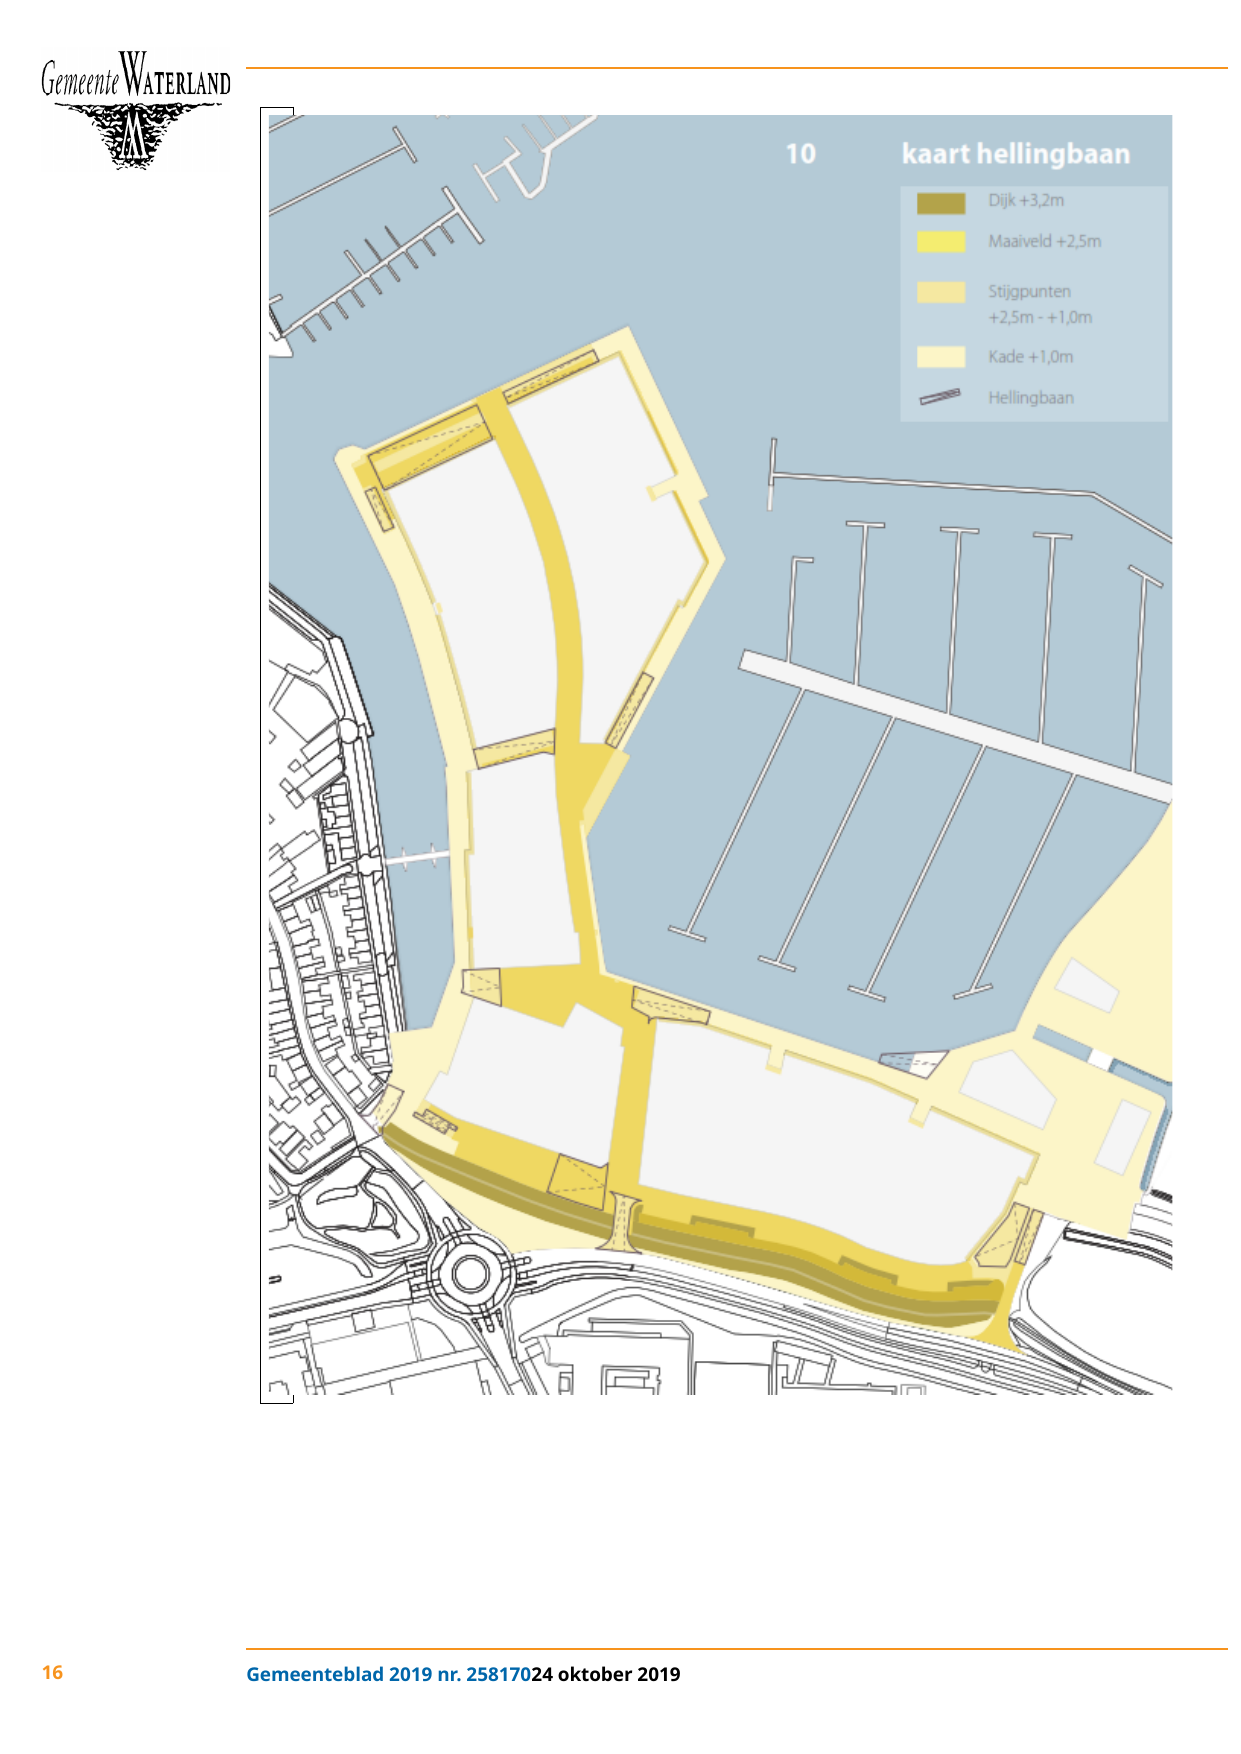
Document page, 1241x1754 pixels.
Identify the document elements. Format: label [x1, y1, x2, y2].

picture [41, 47, 231, 172]
picture [268, 115, 1173, 1395]
